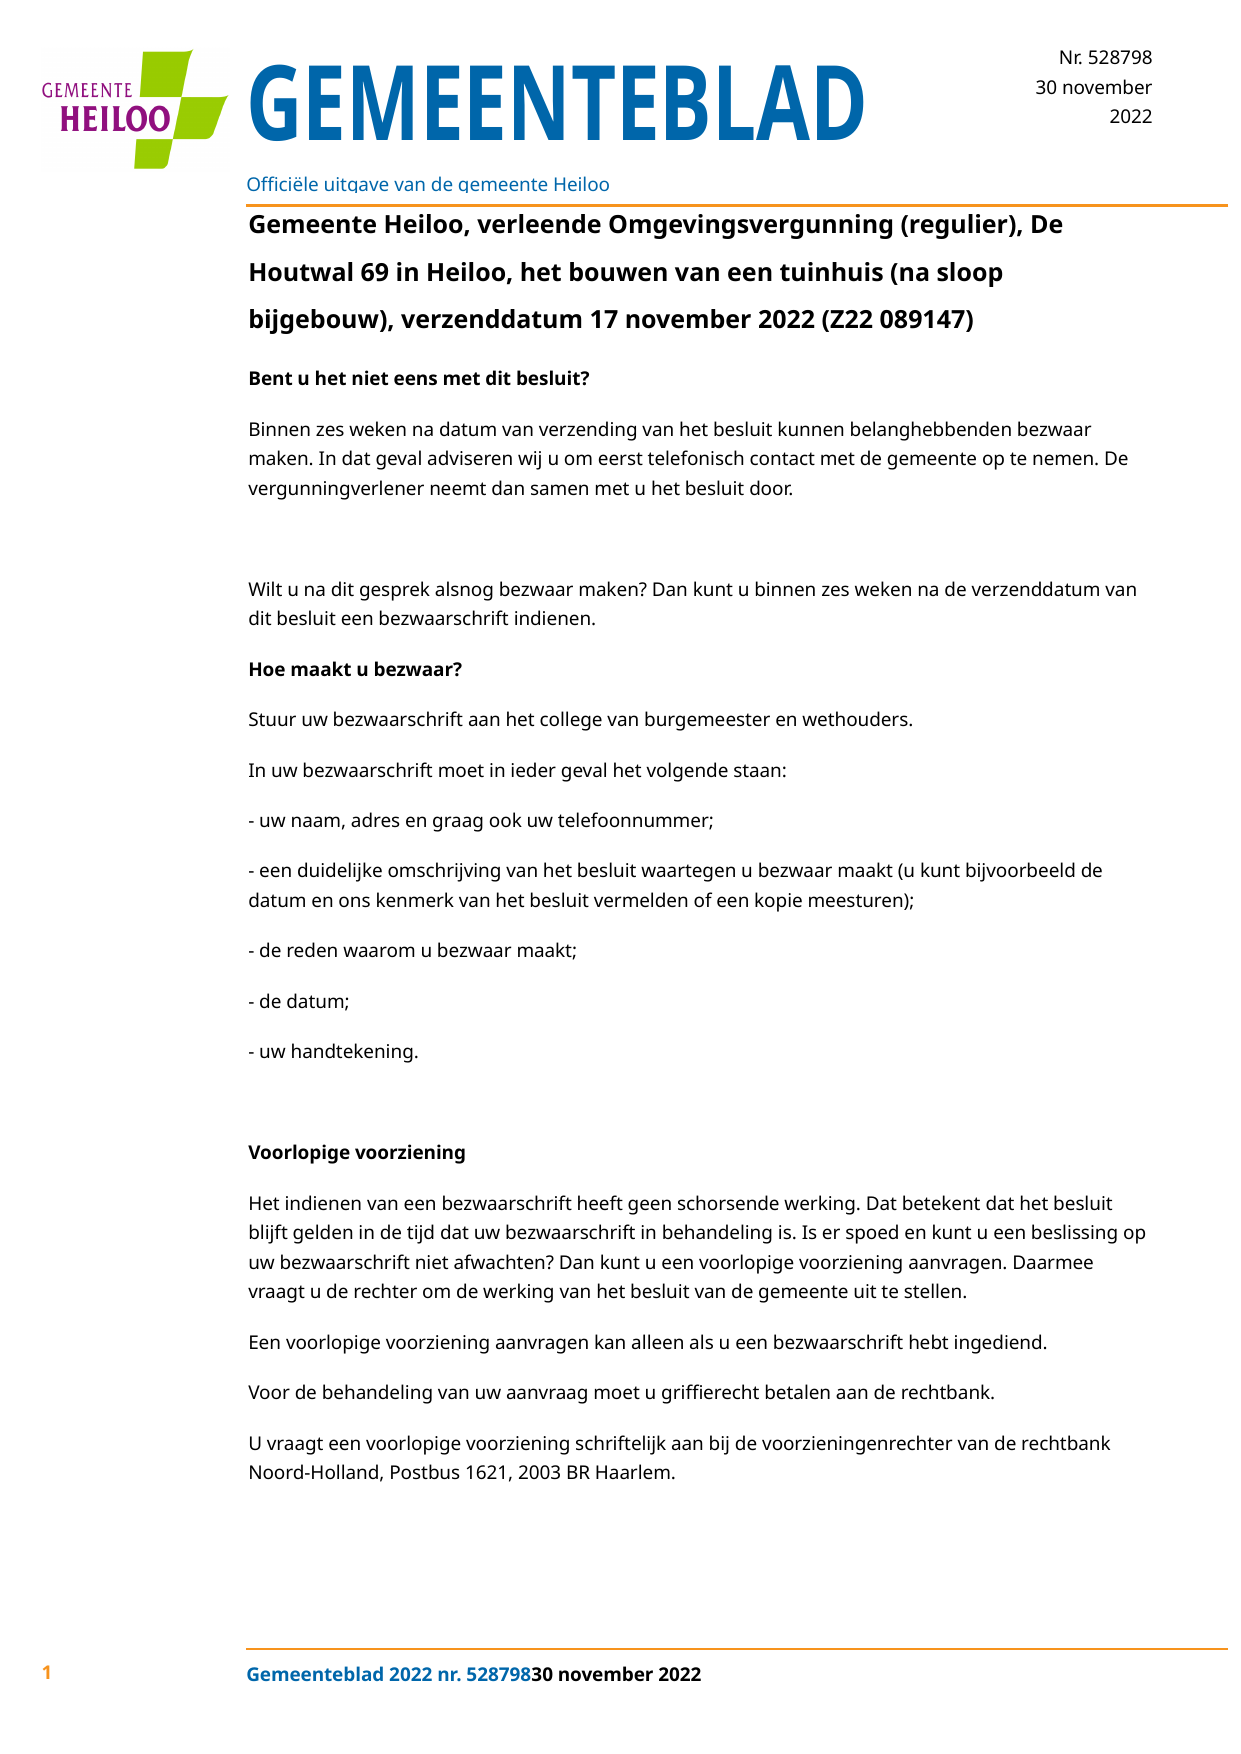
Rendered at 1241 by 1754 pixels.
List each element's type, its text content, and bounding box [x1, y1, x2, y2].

text U vraagt een voorlopige voorziening schriftelijk aan bij de voorzieningenrechter van de rechtbank Noord-Holland, Postbus 1621, 2003 BR Haarlem. [248, 1430, 1152, 1485]
text Binnen zes weken na datum van verzending van het besluit kunnen belanghebbenden bezwaar maken. In dat geval adviseren wij u om eerst telefonisch contact met de gemeente op te nemen. De vergunningverlener neemt dan samen met u het besluit door. [248, 416, 1152, 501]
text - de datum; [248, 988, 1152, 1014]
text - een duidelijke omschrijving van het besluit waartegen u bezwaar maakt (u kunt bijvoorbeeld de datum en ons kenmerk van het besluit vermelden of een kopie meesturen); [248, 858, 1152, 913]
text Bent u het niet eens met dit besluit? [248, 366, 1152, 391]
text Voor de behandeling van uw aanvraag moet u griffierecht betalen aan de rechtbank. [248, 1379, 1152, 1405]
text Voorlopige voorziening [248, 1139, 1152, 1165]
text - uw naam, adres en graag ook uw telefoonnummer; [248, 807, 1152, 833]
text Een voorlopige voorziening aanvragen kan alleen als u een bezwaarschrift hebt ingediend. [248, 1329, 1152, 1354]
picture [41, 47, 231, 172]
text - uw handtekening. [248, 1038, 1152, 1064]
text In uw bezwaarschrift moet in ieder geval het volgende staan: [248, 757, 1152, 782]
text Hoe maakt u bezwaar? [248, 656, 1152, 682]
text Wilt u na dit gesprek alsnog bezwaar maken? Dan kunt u binnen zes weken na de verzenddatum van dit besluit een bezwaarschrift indienen. [248, 576, 1152, 631]
text Stuur uw bezwaarschrift aan het college van burgemeester en wethouders. [248, 706, 1152, 732]
text - de reden waarom u bezwaar maakt; [248, 938, 1152, 963]
text Het indienen van een bezwaarschrift heeft geen schorsende werking. Dat betekent dat het besluit blijft gelden in de tijd dat uw bezwaarschrift in behandeling is. Is er spoed en kunt u een beslissing op uw bezwaarschrift niet afwachten? Dan kunt u een voorlopige voorziening aanvragen. Daarmee vraagt u de rechter om de werking van het besluit van de gemeente uit te stellen. [248, 1190, 1152, 1304]
text Gemeente Heiloo, verleende Omgevingsvergunning (regulier), De Houtwal 69 in Heiloo, het bouwen van een tuinhuis (na sloop bijgebouw), verzenddatum 17 november 2022 (Z22 089147) [248, 207, 1152, 336]
